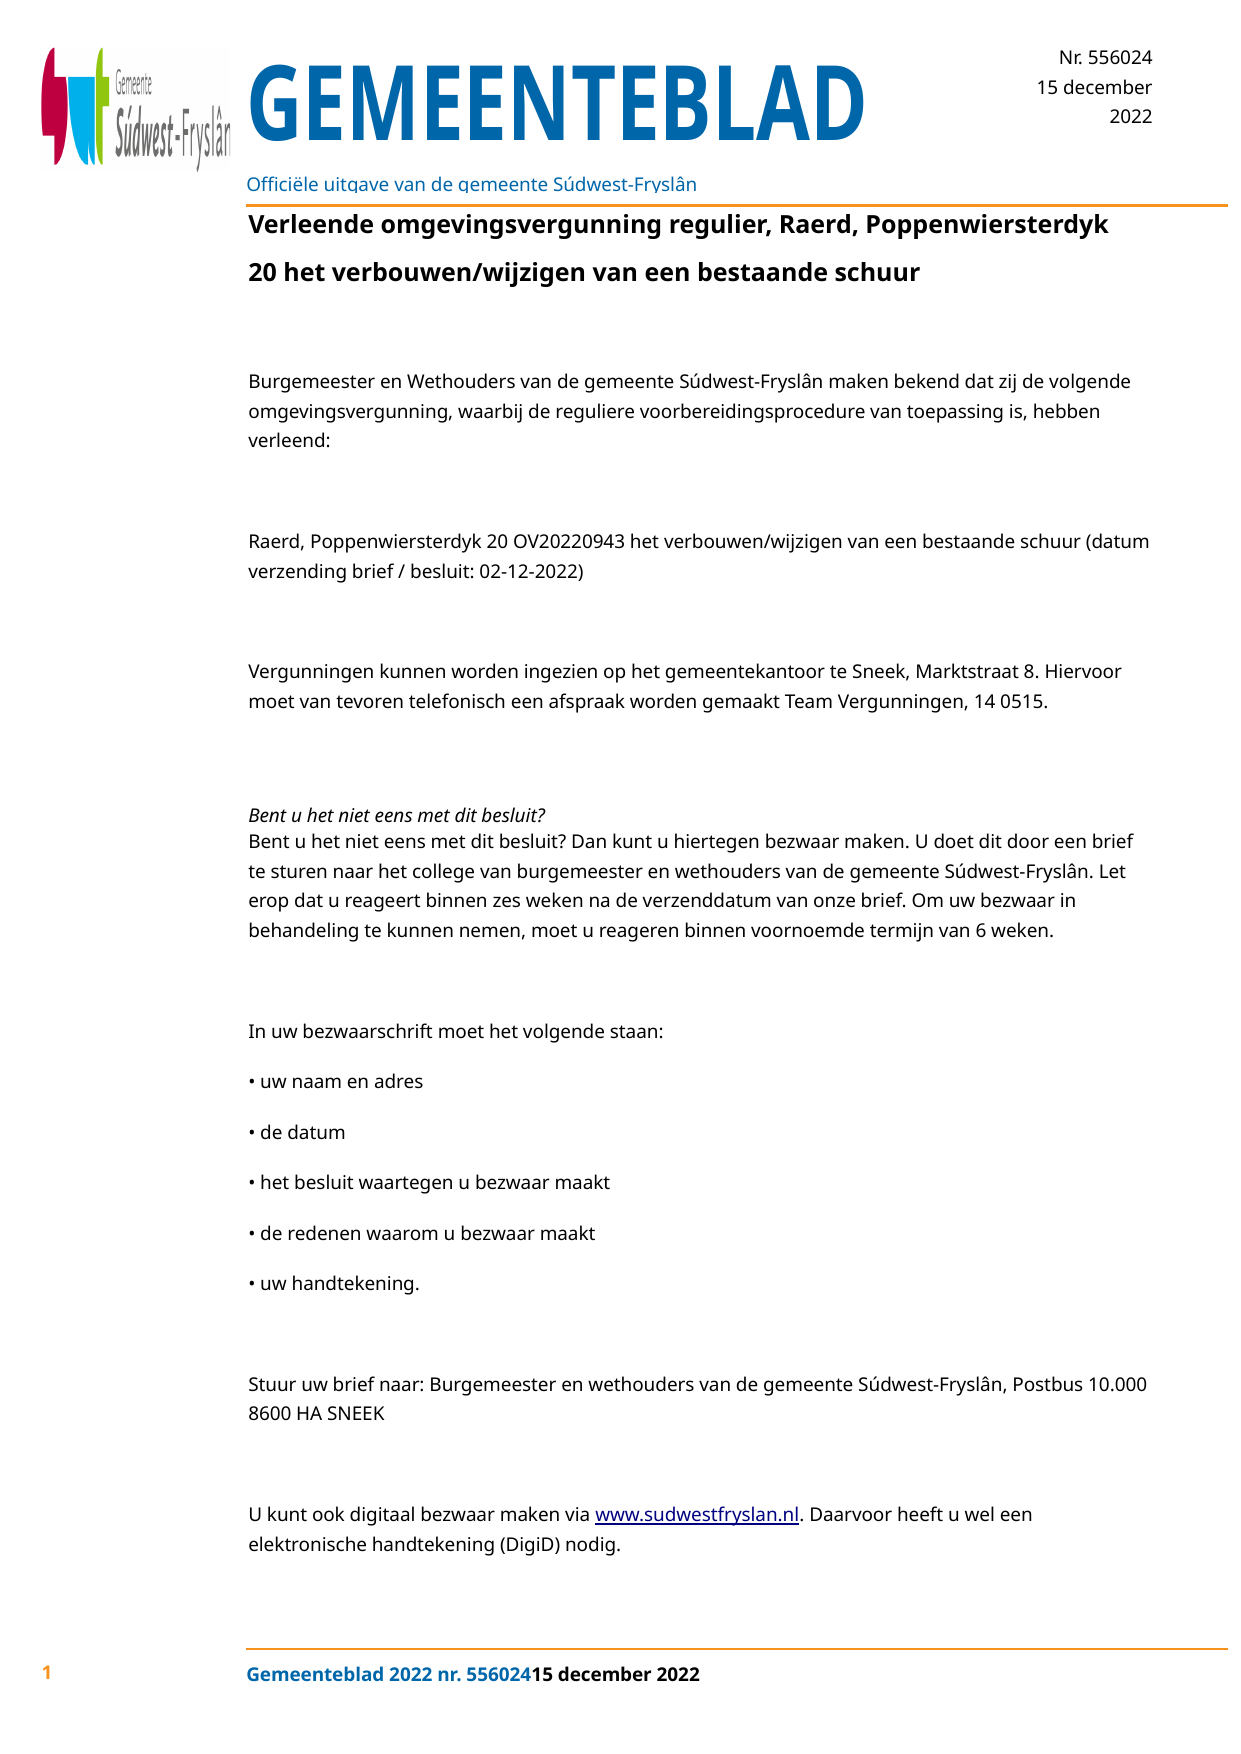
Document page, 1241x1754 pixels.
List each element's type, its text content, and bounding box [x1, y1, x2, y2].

text U kunt ook digitaal bezwaar maken via www.sudwestfryslan.nl. Daarvoor heeft u wel een elektronische handtekening (DigiD) nodig. [248, 1501, 1152, 1557]
picture [41, 47, 231, 172]
text Burgemeester en Wethouders van de gemeente Súdwest-Fryslân maken bekend dat zij de volgende omgevingsvergunning, waarbij de reguliere voorbereidingsprocedure van toepassing is, hebben verleend: [248, 368, 1152, 453]
text • uw naam en adres [248, 1068, 1152, 1094]
text Bent u het niet eens met dit besluit? [248, 803, 1152, 828]
text • de redenen waarom u bezwaar maakt [248, 1220, 1152, 1245]
text • de datum [248, 1119, 1152, 1144]
text In uw bezwaarschrift moet het volgende staan: [248, 1018, 1152, 1044]
text Raerd, Poppenwiersterdyk 20 OV20220943 het verbouwen/wijzigen van een bestaande schuur (datum verzending brief / besluit: 02-12-2022) [248, 528, 1152, 584]
text • uw handtekening. [248, 1270, 1152, 1296]
text • het besluit waartegen u bezwaar maakt [248, 1169, 1152, 1195]
text Verleende omgevingsvergunning regulier, Raerd, Poppenwiersterdyk 20 het verbouwen/wijzigen van een bestaande schuur [248, 207, 1152, 288]
text Vergunningen kunnen worden ingezien op het gemeentekantoor te Sneek, Marktstraat 8. Hiervoor moet van tevoren telefonisch een afspraak worden gemaakt Team Vergunningen, 14 0515. [248, 659, 1152, 714]
text Bent u het niet eens met dit besluit? Dan kunt u hiertegen bezwaar maken. U doet dit door een brief te sturen naar het college van burgemeester en wethouders van de gemeente Súdwest-Fryslân. Let erop dat u reageert binnen zes weken na de verzenddatum van onze brief. Om uw bezwaar in behandeling te kunnen nemen, moet u reageren binnen voornoemde termijn van 6 weken. [248, 828, 1152, 943]
text Stuur uw brief naar: Burgemeester en wethouders van de gemeente Súdwest-Fryslân, Postbus 10.000 8600 HA SNEEK [248, 1371, 1152, 1426]
